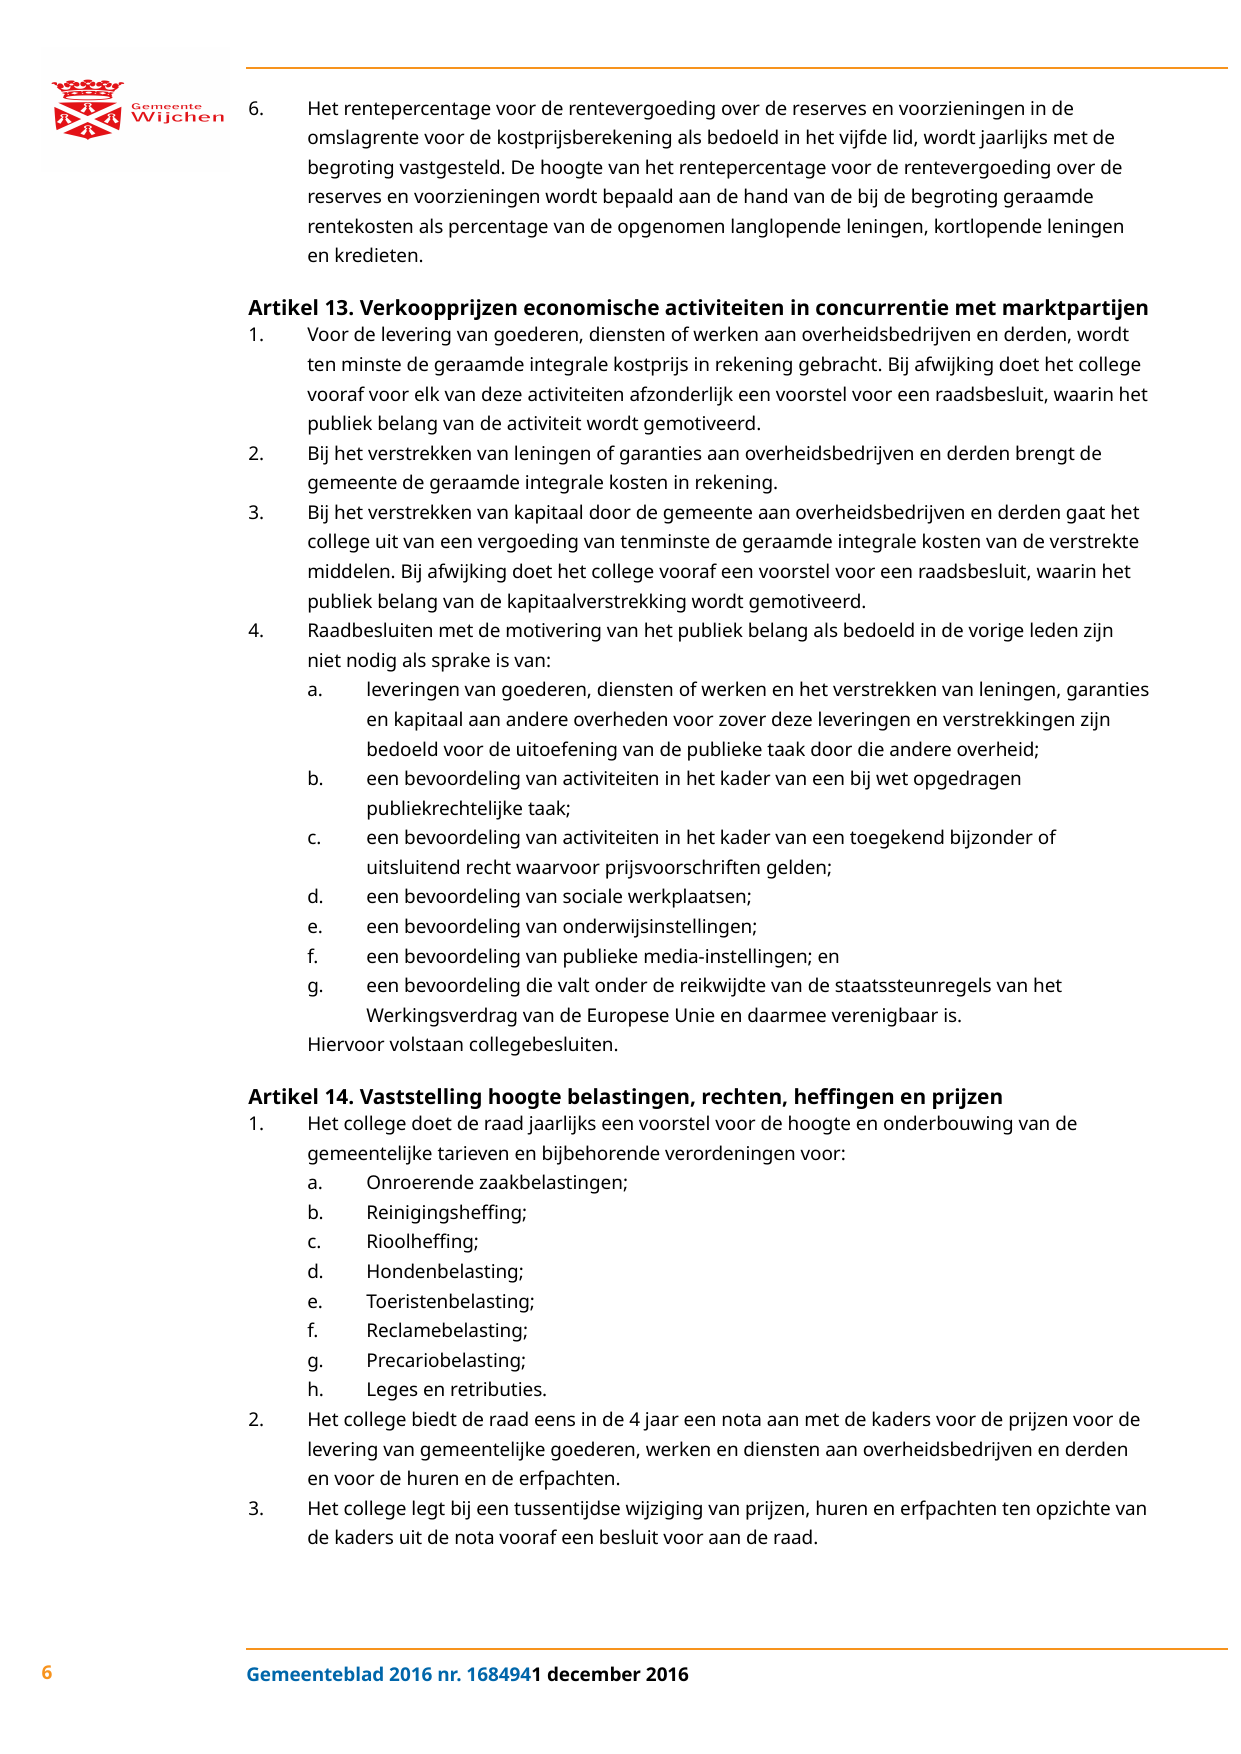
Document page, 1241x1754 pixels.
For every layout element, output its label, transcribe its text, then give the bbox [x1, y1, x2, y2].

list Hiervoor volstaan collegebesluiten. [248, 1032, 1152, 1057]
list een bevoordeling van activiteiten in het kader van een bij wet opgedragen publiekrechtelijke taak; [307, 765, 1152, 821]
list Bij het verstrekken van leningen of garanties aan overheidsbedrijven en derden brengt de gemeente de geraamde integrale kosten in rekening. [248, 440, 1152, 495]
text Artikel 13. Verkoopprijzen economische activiteiten in concurrentie met marktpartijen [248, 293, 1152, 322]
list een bevoordeling van publieke media-instellingen; en [307, 943, 1152, 968]
list Toeristenbelasting; [307, 1288, 1152, 1314]
list Het rentepercentage voor de rentevergoeding over de reserves en voorzieningen in de omslagrente voor de kostprijsberekening als bedoeld in het vijfde lid, wordt jaarlijks met de begroting vastgesteld. De hoogte van het rentepercentage voor de rentevergoeding over de reserves en voorzieningen wordt bepaald aan de hand van de bij de begroting geraamde rentekosten als percentage van de opgenomen langlopende leningen, kortlopende leningen en kredieten. [248, 95, 1152, 268]
list een bevoordeling van sociale werkplaatsen; [307, 884, 1152, 909]
list een bevoordeling van onderwijsinstellingen; [307, 913, 1152, 939]
picture [41, 47, 231, 172]
list een bevoordeling die valt onder de reikwijdte van de staatssteunregels van het Werkingsverdrag van de Europese Unie en daarmee verenigbaar is. [307, 972, 1152, 1028]
text Artikel 14. Vaststelling hoogte belastingen, rechten, heffingen en prijzen [248, 1082, 1152, 1110]
list Het college biedt de raad eens in de 4 jaar een nota aan met de kaders voor de prijzen voor de levering van gemeentelijke goederen, werken en diensten aan overheidsbedrijven en derden en voor de huren en de erfpachten. [248, 1406, 1152, 1491]
list Leges en retributies. [307, 1377, 1152, 1402]
list Voor de levering van goederen, diensten of werken aan overheidsbedrijven en derden, wordt ten minste de geraamde integrale kostprijs in rekening gebracht. Bij afwijking doet het college vooraf voor elk van deze activiteiten afzonderlijk een voorstel voor een raadsbesluit, waarin het publiek belang van de activiteit wordt gemotiveerd. [248, 322, 1152, 436]
list Onroerende zaakbelastingen; [307, 1169, 1152, 1195]
list Precariobelasting; [307, 1347, 1152, 1373]
list Bij het verstrekken van kapitaal door de gemeente aan overheidsbedrijven en derden gaat het college uit van een vergoeding van tenminste de geraamde integrale kosten van de verstrekte middelen. Bij afwijking doet het college vooraf een voorstel voor een raadsbesluit, waarin het publiek belang van de kapitaalverstrekking wordt gemotiveerd. [248, 499, 1152, 613]
list Hondenbelasting; [307, 1258, 1152, 1284]
list leveringen van goederen, diensten of werken en het verstrekken van leningen, garanties en kapitaal aan andere overheden voor zover deze leveringen en verstrekkingen zijn bedoeld voor de uitoefening van de publieke taak door die andere overheid; [307, 677, 1152, 761]
list Het college doet de raad jaarlijks een voorstel voor de hoogte en onderbouwing van de gemeentelijke tarieven en bijbehorende verordeningen voor: [248, 1110, 1152, 1166]
list Raadbesluiten met de motivering van het publiek belang als bedoeld in de vorige leden zijn niet nodig als sprake is van: [248, 617, 1152, 673]
list Het college legt bij een tussentijdse wijziging van prijzen, huren en erfpachten ten opzichte van de kaders uit de nota vooraf een besluit voor aan de raad. [248, 1495, 1152, 1550]
list Rioolheffing; [307, 1229, 1152, 1254]
list Reclamebelasting; [307, 1317, 1152, 1343]
list een bevoordeling van activiteiten in het kader van een toegekend bijzonder of uitsluitend recht waarvoor prijsvoorschriften gelden; [307, 824, 1152, 880]
list Reinigingsheffing; [307, 1199, 1152, 1225]
